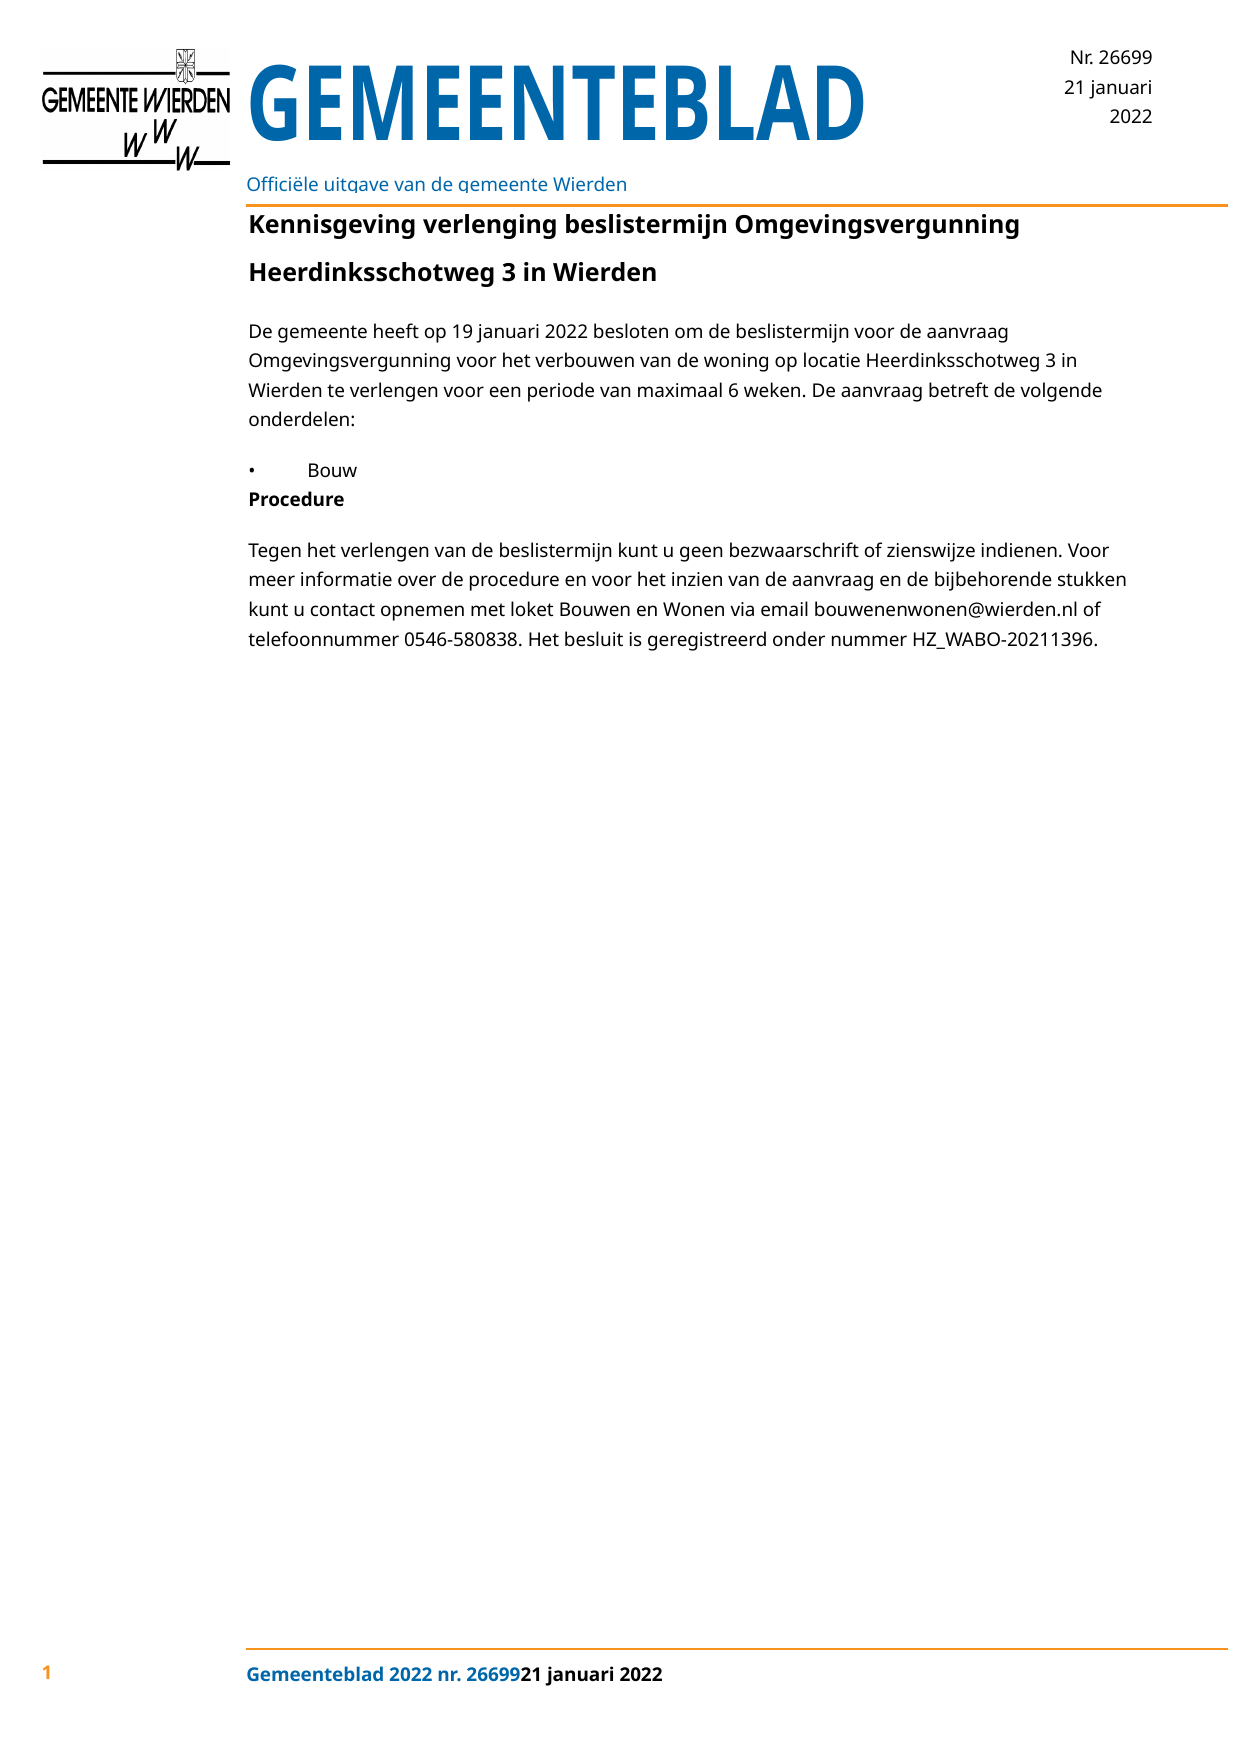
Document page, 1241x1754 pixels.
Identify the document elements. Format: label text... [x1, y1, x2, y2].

text Kennisgeving verlenging beslistermijn Omgevingsvergunning Heerdinksschotweg 3 in Wierden [248, 207, 1152, 288]
text Tegen het verlengen van de beslistermijn kunt u geen bezwaarschrift of zienswijze indienen. Voor meer informatie over de procedure en voor het inzien van de aanvraag en de bijbehorende stukken kunt u contact opnemen met loket Bouwen en Wonen via email bouwenenwonen@wierden.nl of telefoonnummer 0546-580838. Het besluit is geregistreerd onder nummer HZ_WABO-20211396. [248, 537, 1152, 652]
text Procedure [248, 487, 1152, 512]
list Bouw [248, 457, 1152, 483]
picture [41, 47, 231, 172]
text De gemeente heeft op 19 januari 2022 besloten om de beslistermijn voor de aanvraag Omgevingsvergunning voor het verbouwen van de woning op locatie Heerdinksschotweg 3 in Wierden te verlengen voor een periode van maximaal 6 weken. De aanvraag betreft de volgende onderdelen: [248, 318, 1152, 432]
